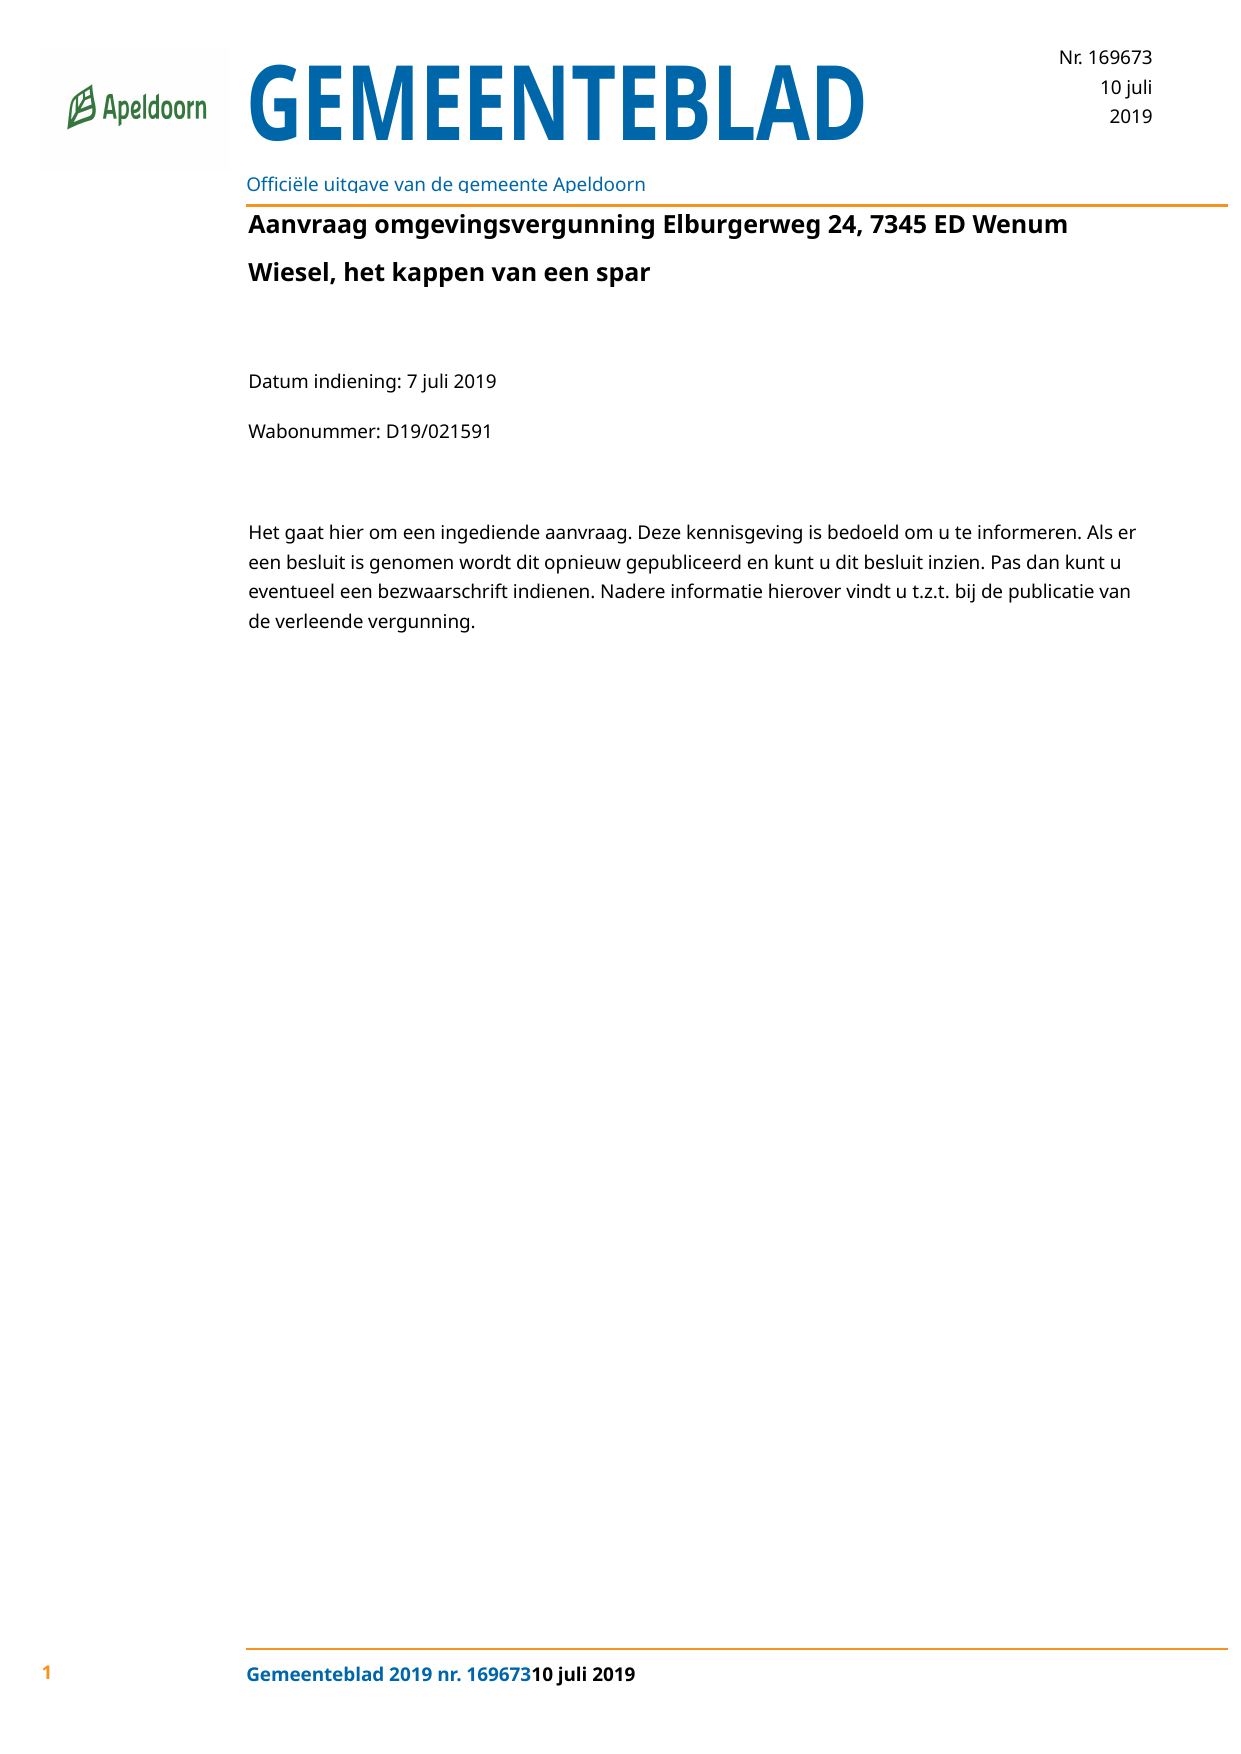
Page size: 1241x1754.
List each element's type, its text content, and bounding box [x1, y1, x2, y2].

picture [41, 47, 231, 172]
text Het gaat hier om een ingediende aanvraag. Deze kennisgeving is bedoeld om u te informeren. Als er een besluit is genomen wordt dit opnieuw gepubliceerd en kunt u dit besluit inzien. Pas dan kunt u eventueel een bezwaarschrift indienen. Nadere informatie hierover vindt u t.z.t. bij de publicatie van de verleende vergunning. [248, 519, 1152, 634]
text Datum indiening: 7 juli 2019 [248, 368, 1152, 394]
text Wabonummer: D19/021591 [248, 419, 1152, 444]
text Aanvraag omgevingsvergunning Elburgerweg 24, 7345 ED Wenum Wiesel, het kappen van een spar [248, 207, 1152, 288]
